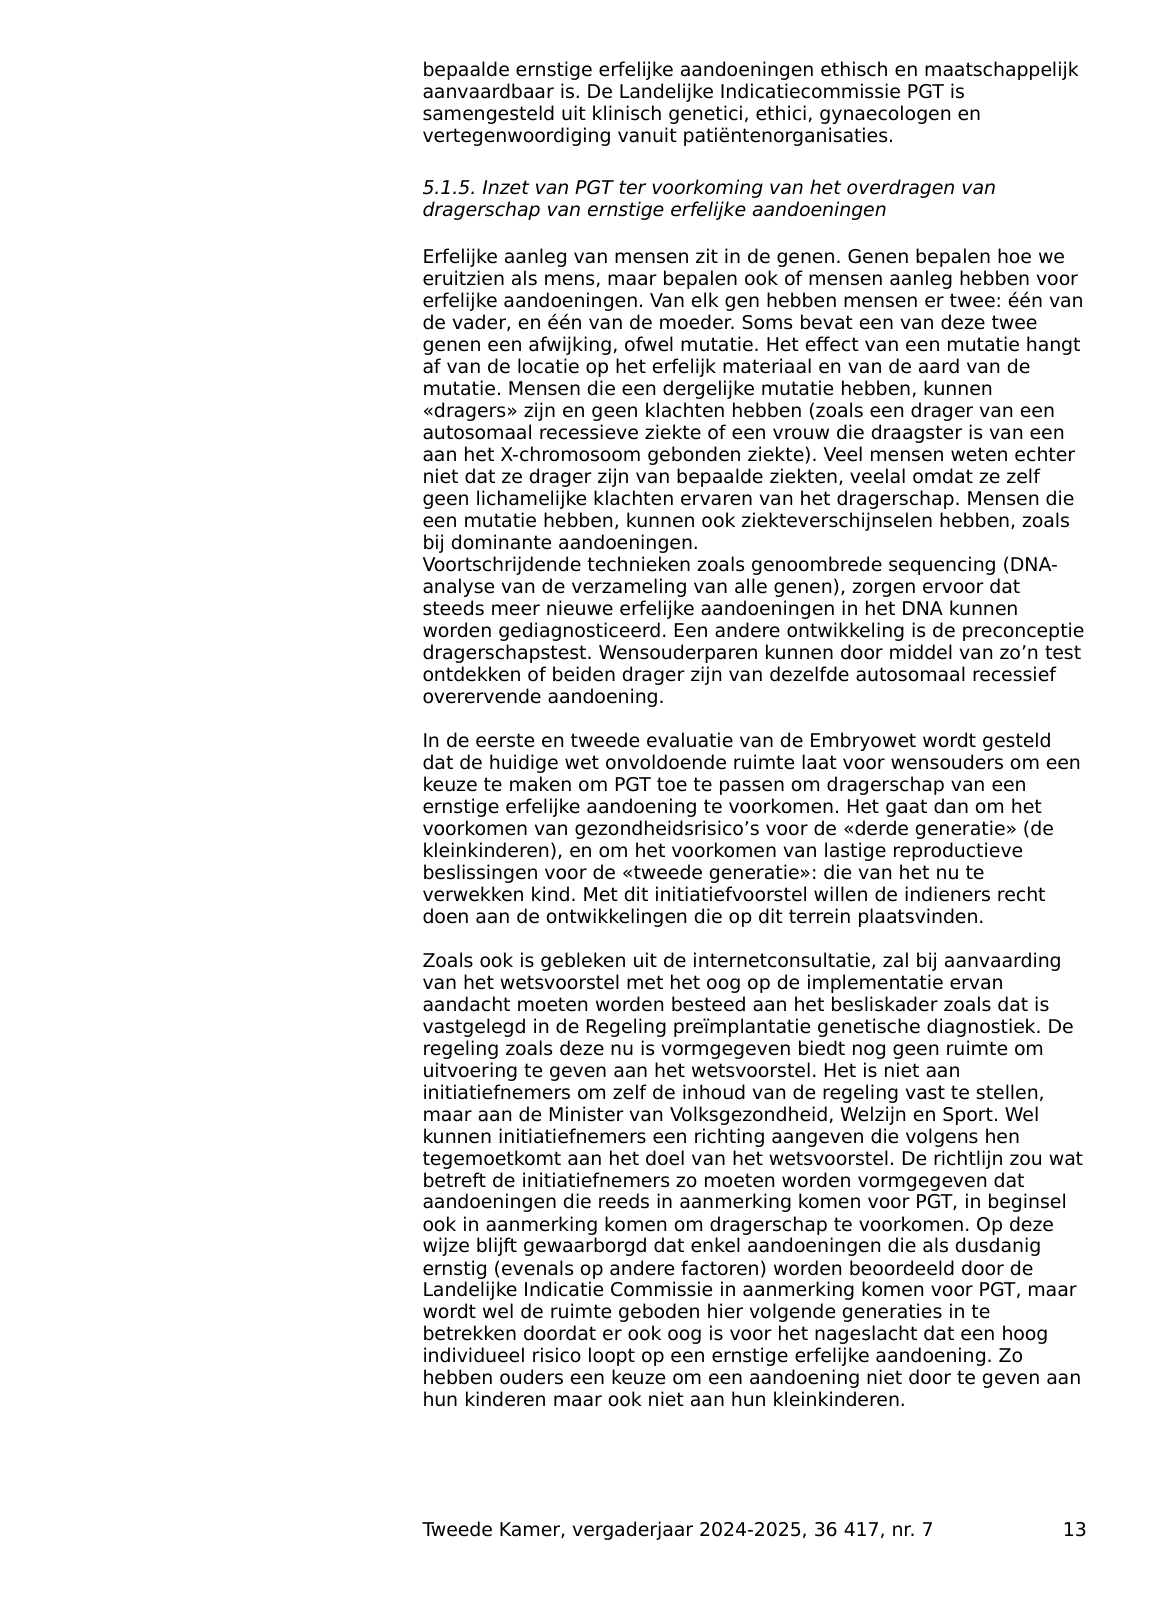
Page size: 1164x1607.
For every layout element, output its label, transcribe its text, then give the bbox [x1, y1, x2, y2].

text Erfelijke aanleg van mensen zit in de genen. Genen bepalen hoe we eruitzien als mens, maar bepalen ook of mensen aanleg hebben voor erfelijke aandoeningen. Van elk gen hebben mensen er twee: één van de vader, en één van de moeder. Soms bevat een van deze twee genen een afwijking, ofwel mutatie. Het effect van een mutatie hangt af van de locatie op het erfelijk materiaal en van de aard van de mutatie. Mensen die een dergelijke mutatie hebben, kunnen «dragers» zijn en geen klachten hebben (zoals een drager van een autosomaal recessieve ziekte of een vrouw die draagster is van een aan het X-chromosoom gebonden ziekte). Veel mensen weten echter niet dat ze drager zijn van bepaalde ziekten, veelal omdat ze zelf geen lichamelijke klachten ervaren van het dragerschap. Mensen die een mutatie hebben, kunnen ook ziekteverschijnselen hebben, zoals bij dominante aandoeningen. [422, 246, 1087, 554]
subtitle 5.1.5. Inzet van PGT ter voorkoming van het overdragen van dragerschap van ernstige erfelijke aandoeningen [422, 177, 1087, 221]
text Zoals ook is gebleken uit de internetconsultatie, zal bij aanvaarding van het wetsvoorstel met het oog op de implementatie ervan aandacht moeten worden besteed aan het besliskader zoals dat is vastgelegd in de Regeling preïmplantatie genetische diagnostiek. De regeling zoals deze nu is vormgegeven biedt nog geen ruimte om uitvoering te geven aan het wetsvoorstel. Het is niet aan initiatiefnemers om zelf de inhoud van de regeling vast te stellen, maar aan de Minister van Volksgezondheid, Welzijn en Sport. Wel kunnen initiatiefnemers een richting aangeven die volgens hen tegemoetkomt aan het doel van het wetsvoorstel. De richtlijn zou wat betreft de initiatiefnemers zo moeten worden vormgegeven dat aandoeningen die reeds in aanmerking komen voor PGT, in beginsel ook in aanmerking komen om dragerschap te voorkomen. Op deze wijze blijft gewaarborgd dat enkel aandoeningen die als dusdanig ernstig (evenals op andere factoren) worden beoordeeld door de Landelijke Indicatie Commissie in aanmerking komen voor PGT, maar wordt wel de ruimte geboden hier volgende generaties in te betrekken doordat er ook oog is voor het nageslacht dat een hoog individueel risico loopt op een ernstige erfelijke aandoening. Zo hebben ouders een keuze om een aandoening niet door te geven aan hun kinderen maar ook niet aan hun kleinkinderen. [422, 950, 1087, 1411]
text Voortschrijdende technieken zoals genoombrede sequencing (DNA-analyse van de verzameling van alle genen), zorgen ervoor dat steeds meer nieuwe erfelijke aandoeningen in het DNA kunnen worden gediagnosticeerd. Een andere ontwikkeling is de preconceptie dragerschapstest. Wensouderparen kunnen door middel van zo’n test ontdekken of beiden drager zijn van dezelfde autosomaal recessief overervende aandoening. [422, 554, 1087, 707]
text bepaalde ernstige erfelijke aandoeningen ethisch en maatschappelijk aanvaardbaar is. De Landelijke Indicatiecommissie PGT is samengesteld uit klinisch genetici, ethici, gynaecologen en vertegenwoordiging vanuit patiëntenorganisaties. [422, 59, 1087, 147]
text In de eerste en tweede evaluatie van de Embryowet wordt gesteld dat de huidige wet onvoldoende ruimte laat voor wensouders om een keuze te maken om PGT toe te passen om dragerschap van een ernstige erfelijke aandoening te voorkomen. Het gaat dan om het voorkomen van gezondheidsrisico’s voor de «derde generatie» (de kleinkinderen), en om het voorkomen van lastige reproductieve beslissingen voor de «tweede generatie»: die van het nu te verwekken kind. Met dit initiatiefvoorstel willen de indieners recht doen aan de ontwikkelingen die op dit terrein plaatsvinden. [422, 730, 1087, 927]
